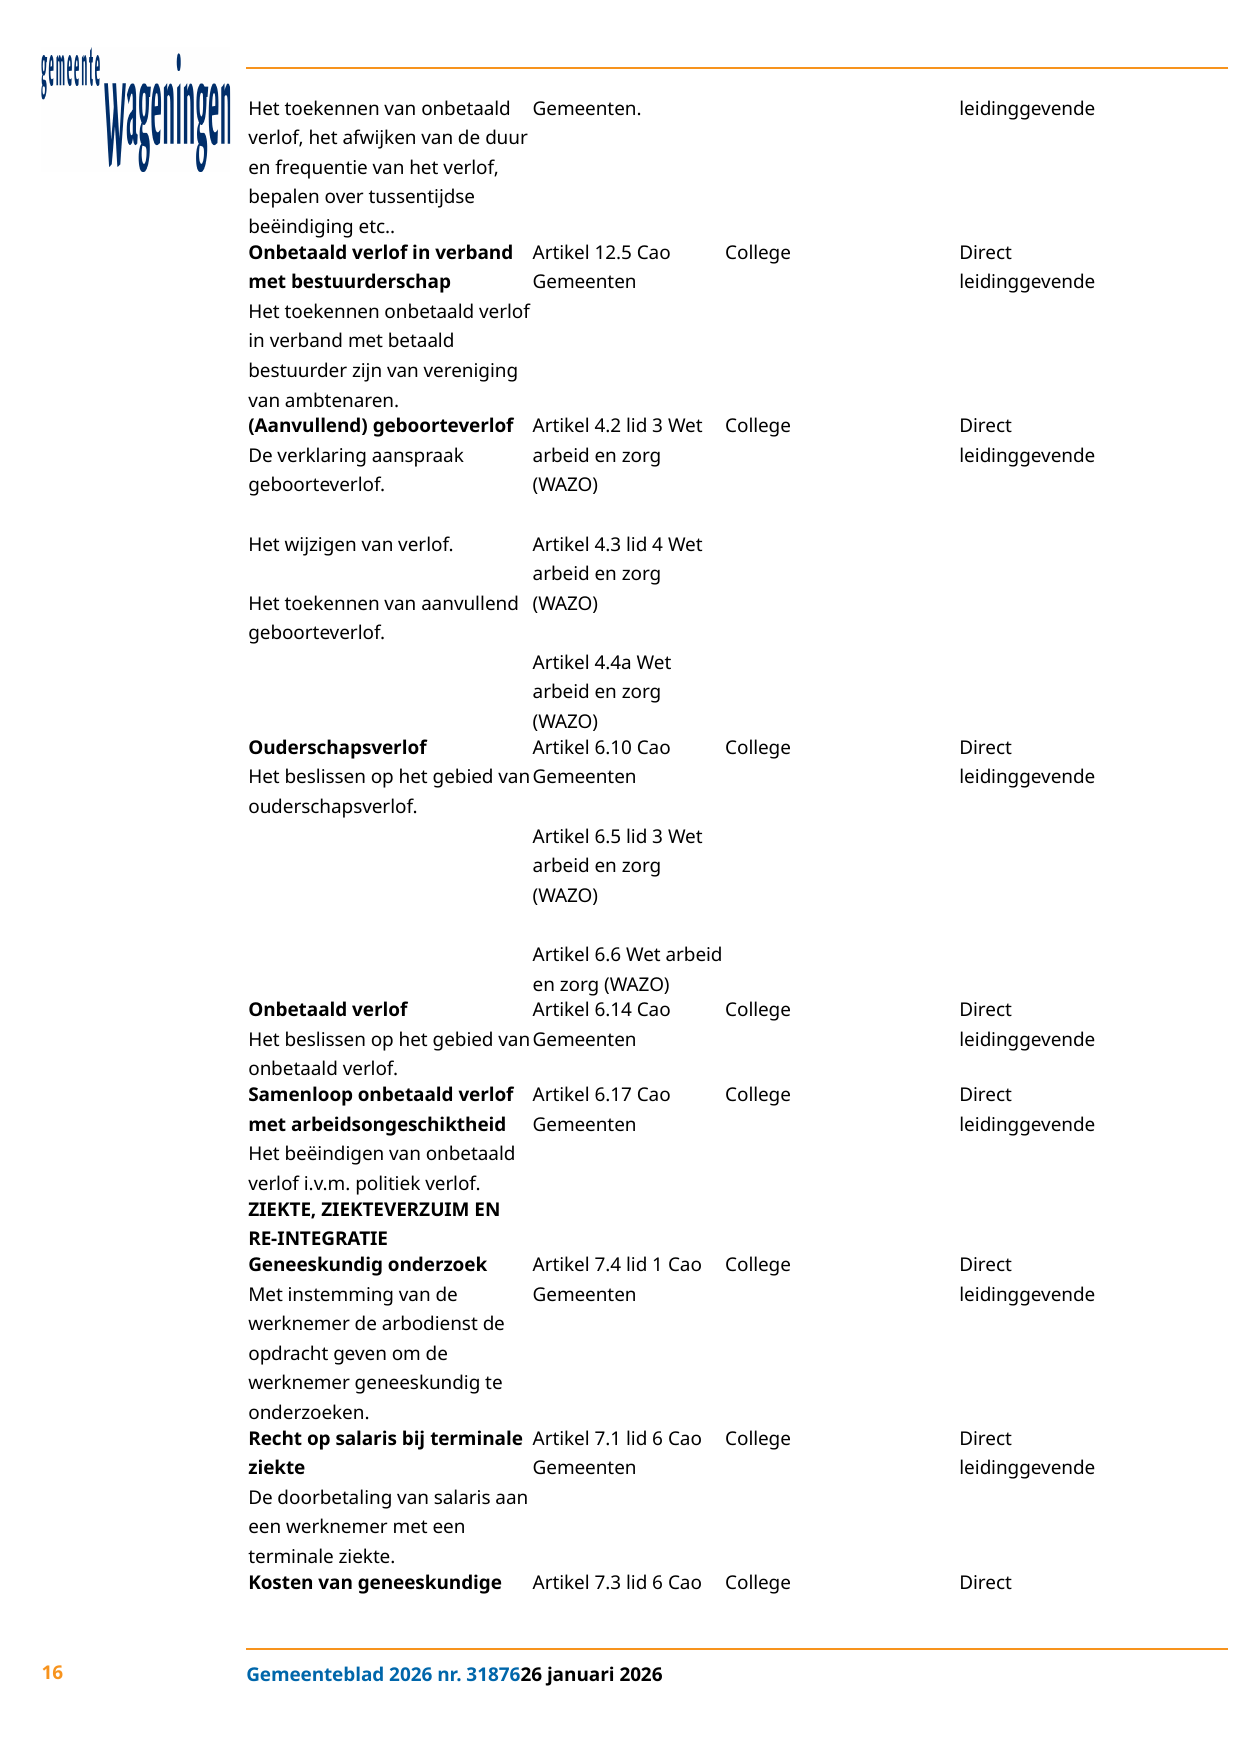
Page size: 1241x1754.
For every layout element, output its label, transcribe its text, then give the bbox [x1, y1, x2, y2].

table_cell (Aanvullend) geboorteverlof De verklaring aanspraak geboorteverlof. Het wijzigen van verlof. Het toekennen van aanvullend geboorteverlof. [248, 413, 532, 734]
table_cell College [725, 1425, 959, 1569]
table_cell Artikel 12.5 Cao Gemeenten [533, 239, 725, 412]
table_cell College [725, 239, 959, 412]
table_cell Direct leidinggevende [959, 1251, 1152, 1425]
table_cell College [725, 1569, 959, 1594]
table_cell [725, 1196, 959, 1251]
table_cell Samenloop onbetaald verlof met arbeidsongeschiktheid Het beëindigen van onbetaald verlof i.v.m. politiek verlof. [248, 1081, 532, 1196]
table_cell ZIEKTE, ZIEKTEVERZUIM EN RE-INTEGRATIE [248, 1196, 532, 1251]
table_cell Artikel 6.17 Cao Gemeenten [533, 1081, 725, 1196]
table_cell College [725, 996, 959, 1081]
table_cell Recht op salaris bij terminale ziekte De doorbetaling van salaris aan een werknemer met een terminale ziekte. [248, 1425, 532, 1569]
table_cell Ouderschapsverlof Het beslissen op het gebied van ouderschapsverlof. [248, 734, 532, 996]
table_cell Direct [959, 1569, 1152, 1594]
table_cell Onbetaald verlof Het beslissen op het gebied van onbetaald verlof. [248, 996, 532, 1081]
table_cell Het toekennen van onbetaald verlof, het afwijken van de duur en frequentie van het verlof, bepalen over tussentijdse beëindiging etc.. [248, 95, 532, 239]
picture [41, 47, 231, 172]
table_cell College [725, 1081, 959, 1196]
table_cell [725, 95, 959, 239]
table_cell Artikel 7.4 lid 1 Cao Gemeenten [533, 1251, 725, 1425]
table_cell Kosten van geneeskundige [248, 1569, 532, 1594]
table_cell Artikel 7.1 lid 6 Cao Gemeenten [533, 1425, 725, 1569]
table_cell Artikel 6.10 Cao Gemeenten Artikel 6.5 lid 3 Wet arbeid en zorg (WAZO) Artikel 6.6 Wet arbeid en zorg (WAZO) [533, 734, 725, 996]
table_cell Direct leidinggevende [959, 1425, 1152, 1569]
table_cell College [725, 734, 959, 996]
table_cell Artikel 4.2 lid 3 Wet arbeid en zorg (WAZO) Artikel 4.3 lid 4 Wet arbeid en zorg (WAZO) Artikel 4.4a Wet arbeid en zorg (WAZO) [533, 413, 725, 734]
table_cell College [725, 1251, 959, 1425]
table_cell [959, 1196, 1152, 1251]
table_cell Direct leidinggevende [959, 996, 1152, 1081]
table_cell Direct leidinggevende [959, 239, 1152, 412]
table_cell Direct leidinggevende [959, 1081, 1152, 1196]
table_cell Onbetaald verlof in verband met bestuurderschap Het toekennen onbetaald verlof in verband met betaald bestuurder zijn van vereniging van ambtenaren. [248, 239, 532, 412]
table_cell Direct leidinggevende [959, 413, 1152, 734]
table_cell Artikel 7.3 lid 6 Cao [533, 1569, 725, 1594]
table_cell Gemeenten. [533, 95, 725, 239]
table_cell Direct leidinggevende [959, 734, 1152, 996]
table_cell leidinggevende [959, 95, 1152, 239]
table_cell Geneeskundig onderzoek Met instemming van de werknemer de arbodienst de opdracht geven om de werknemer geneeskundig te onderzoeken. [248, 1251, 532, 1425]
table_cell Artikel 6.14 Cao Gemeenten [533, 996, 725, 1081]
table_cell College [725, 413, 959, 734]
table_cell [533, 1196, 725, 1251]
